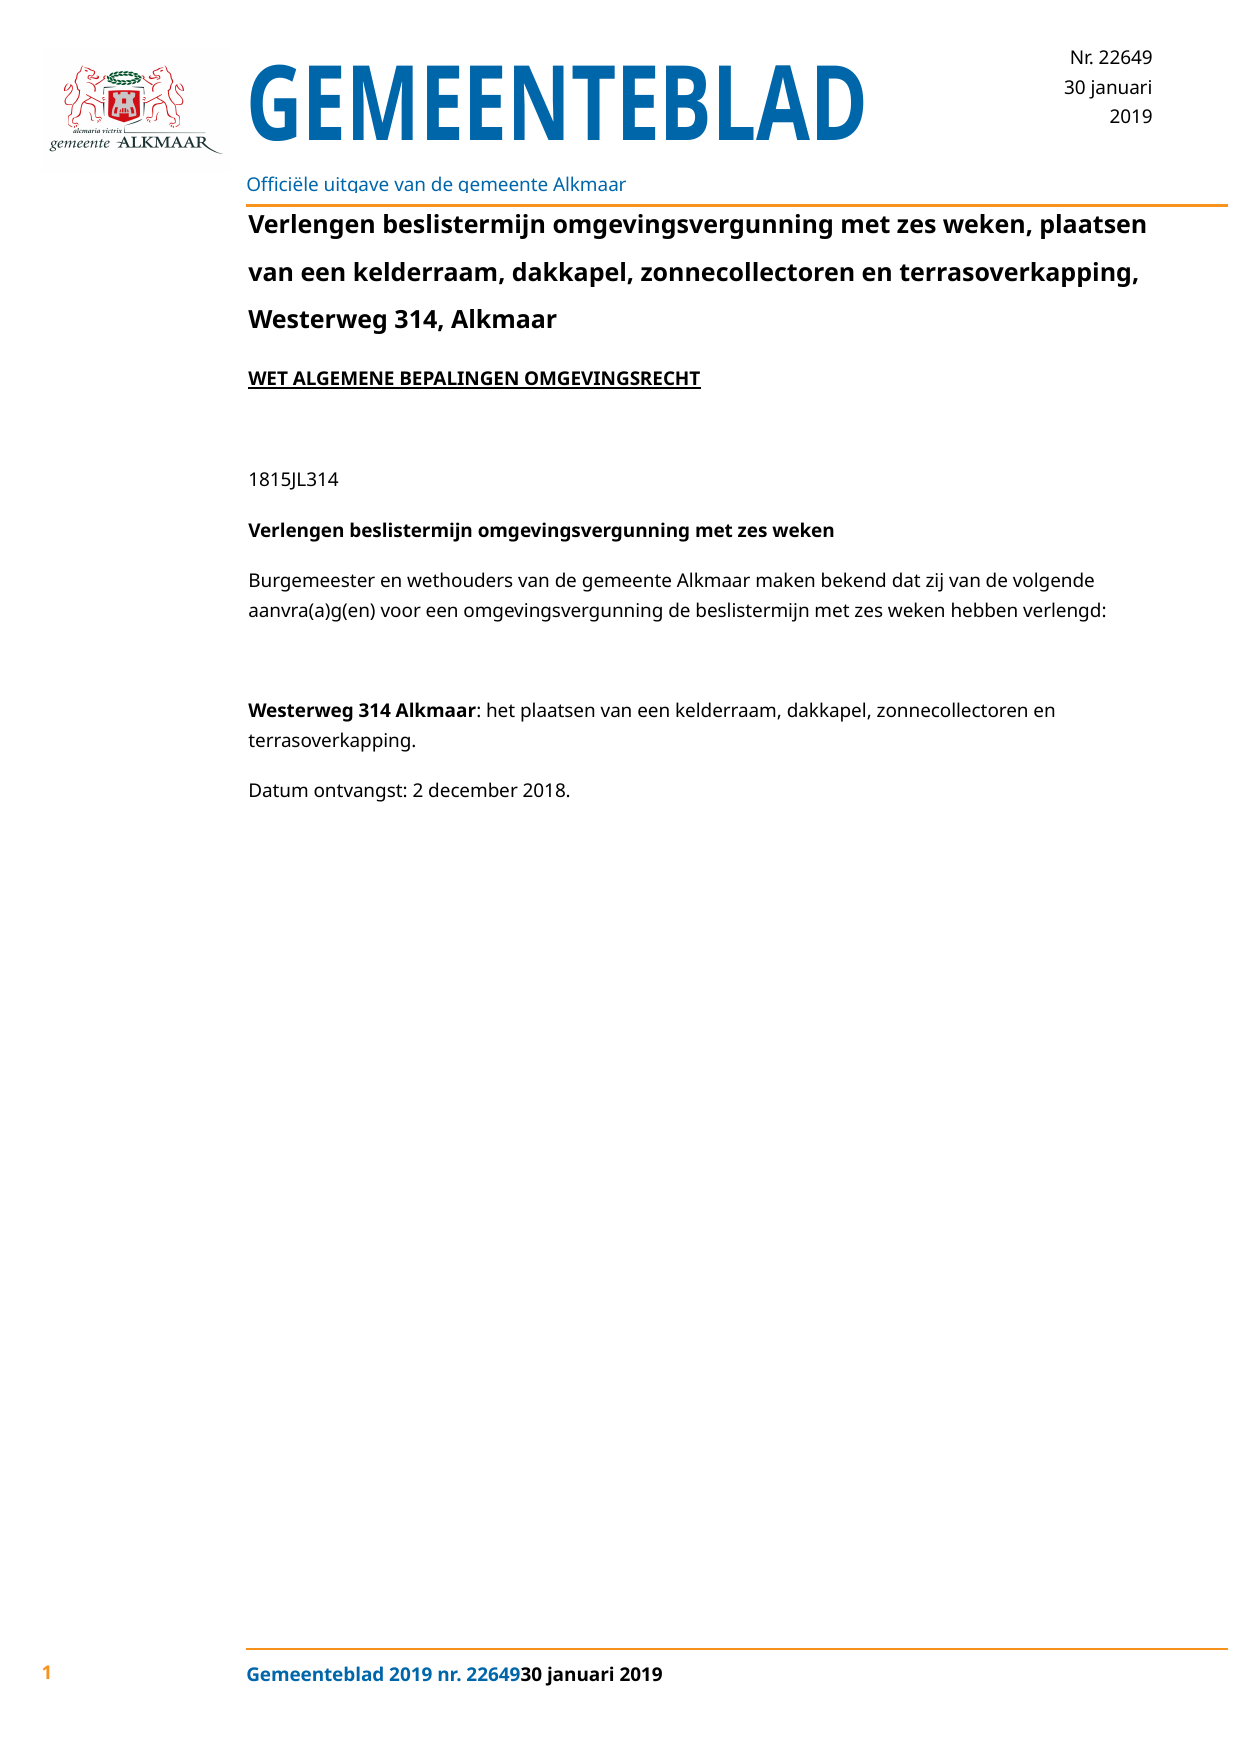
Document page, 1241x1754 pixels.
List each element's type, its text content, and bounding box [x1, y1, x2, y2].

picture [41, 47, 231, 172]
text Verlengen beslistermijn omgevingsvergunning met zes weken, plaatsen van een kelderraam, dakkapel, zonnecollectoren en terrasoverkapping, Westerweg 314, Alkmaar [248, 207, 1152, 336]
text Verlengen beslistermijn omgevingsvergunning met zes weken [248, 517, 1152, 542]
text WET ALGEMENE BEPALINGEN OMGEVINGSRECHT [248, 366, 1152, 391]
text Burgemeester en wethouders van de gemeente Alkmaar maken bekend dat zij van de volgende aanvra(a)g(en) voor een omgevingsvergunning de beslistermijn met zes weken hebben verlengd: [248, 567, 1152, 622]
text Westerweg 314 Alkmaar: het plaatsen van een kelderraam, dakkapel, zonnecollectoren en terrasoverkapping. [248, 698, 1152, 753]
text 1815JL314 [248, 466, 1152, 492]
text Datum ontvangst: 2 december 2018. [248, 778, 1152, 803]
